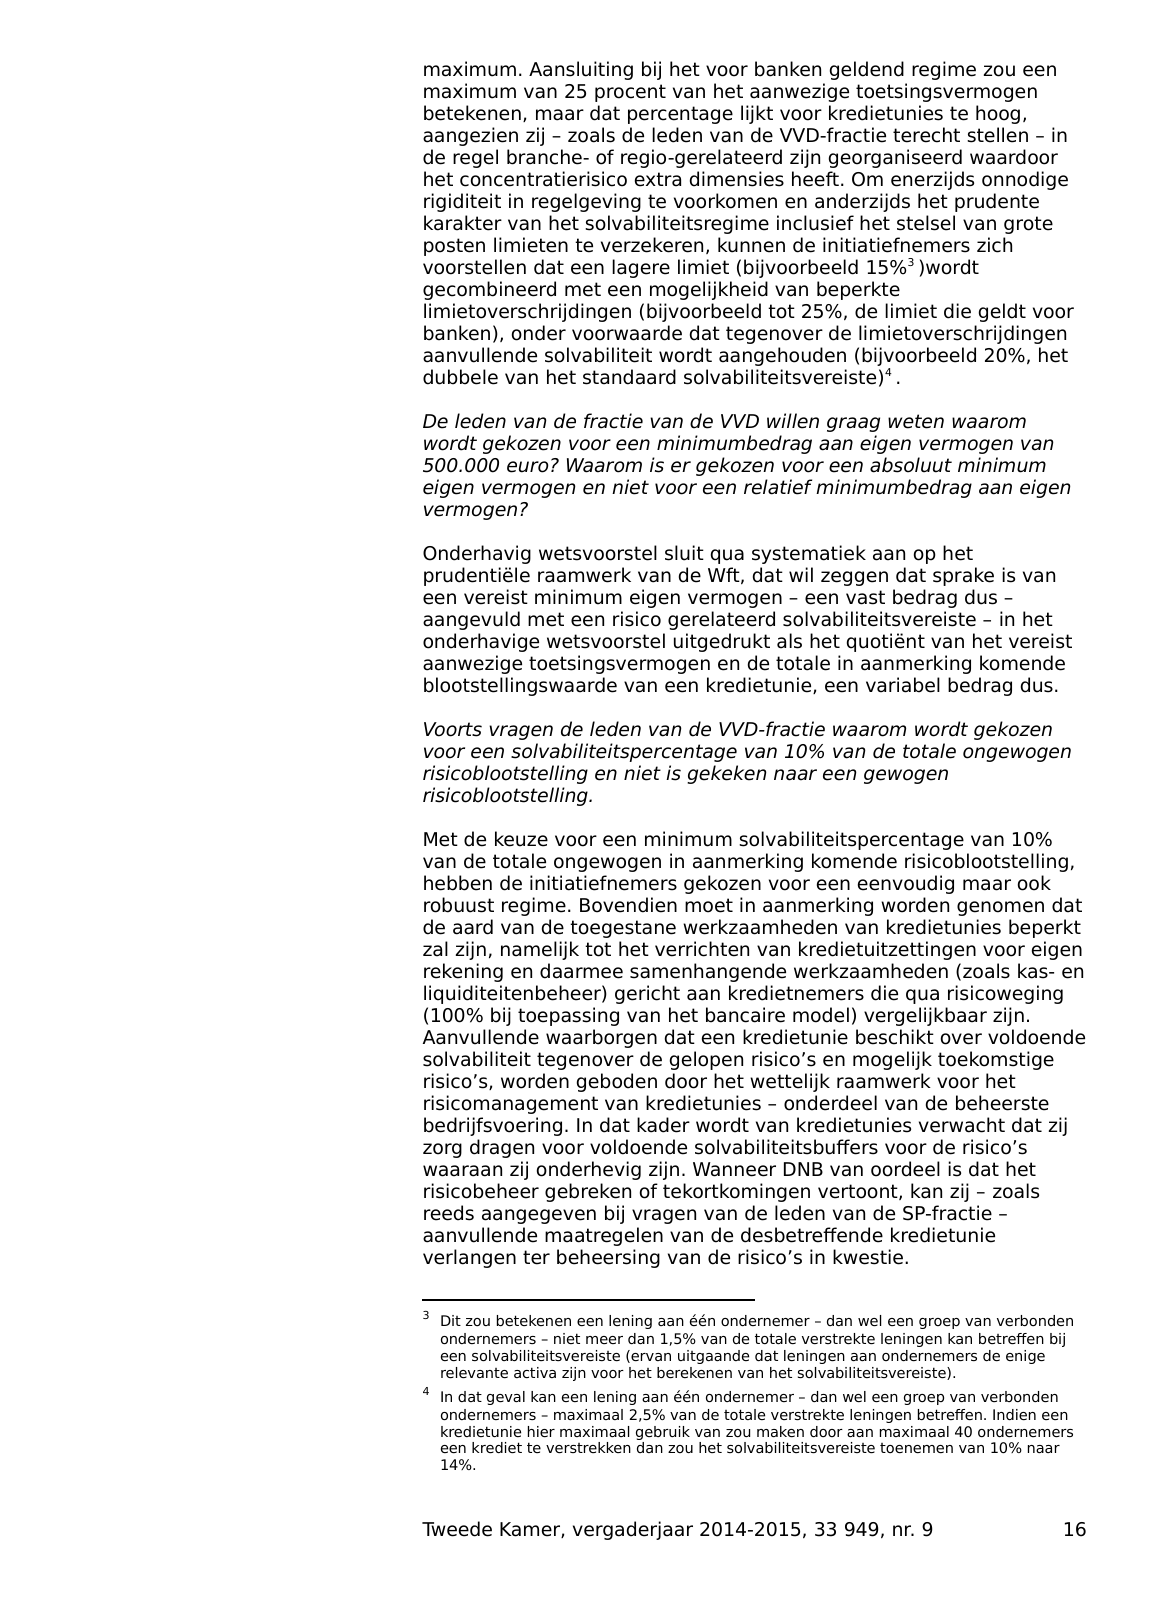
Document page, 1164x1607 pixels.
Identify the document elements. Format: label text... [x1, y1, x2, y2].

text maximum. Aansluiting bij het voor banken geldend regime zou een maximum van 25 procent van het aanwezige toetsingsvermogen betekenen, maar dat percentage lijkt voor kredietunies te hoog, aangezien zij – zoals de leden van de VVD-fractie terecht stellen – in de regel branche- of regio-gerelateerd zijn georganiseerd waardoor het concentratierisico extra dimensies heeft. Om enerzijds onnodige rigiditeit in regelgeving te voorkomen en anderzijds het prudente karakter van het solvabiliteitsregime inclusief het stelsel van grote posten limieten te verzekeren, kunnen de initiatiefnemers zich voorstellen dat een lagere limiet (bijvoorbeeld 15%)wordt gecombineerd met een mogelijkheid van beperkte limietoverschrijdingen (bijvoorbeeld tot 25%, de limiet die geldt voor banken), onder voorwaarde dat tegenover de limietoverschrijdingen aanvullende solvabiliteit wordt aangehouden (bijvoorbeeld 20%, het dubbele van het standaard solvabiliteitsvereiste). [422, 59, 1087, 389]
text Voorts vragen de leden van de VVD-fractie waarom wordt gekozen voor een solvabiliteitspercentage van 10% van de totale ongewogen risicoblootstelling en niet is gekeken naar een gewogen risicoblootstelling. [422, 719, 1087, 807]
text Onderhavig wetsvoorstel sluit qua systematiek aan op het prudentiële raamwerk van de Wft, dat wil zeggen dat sprake is van een vereist minimum eigen vermogen – een vast bedrag dus – aangevuld met een risico gerelateerd solvabiliteitsvereiste – in het onderhavige wetsvoorstel uitgedrukt als het quotiënt van het vereist aanwezige toetsingsvermogen en de totale in aanmerking komende blootstellingswaarde van een kredietunie, een variabel bedrag dus. [422, 543, 1087, 697]
text Dit zou betekenen een lening aan één ondernemer – dan wel een groep van verbonden ondernemers – niet meer dan 1,5% van de totale verstrekte leningen kan betreffen bij een solvabiliteitsvereiste (ervan uitgaande dat leningen aan ondernemers de enige relevante activa zijn voor het berekenen van het solvabiliteitsvereiste). [422, 1309, 1087, 1382]
text De leden van de fractie van de VVD willen graag weten waarom wordt gekozen voor een minimumbedrag aan eigen vermogen van 500.000 euro? Waarom is er gekozen voor een absoluut minimum eigen vermogen en niet voor een relatief minimumbedrag aan eigen vermogen? [422, 411, 1087, 521]
text Met de keuze voor een minimum solvabiliteitspercentage van 10% van de totale ongewogen in aanmerking komende risicoblootstelling, hebben de initiatiefnemers gekozen voor een eenvoudig maar ook robuust regime. Bovendien moet in aanmerking worden genomen dat de aard van de toegestane werkzaamheden van kredietunies beperkt zal zijn, namelijk tot het verrichten van kredietuitzettingen voor eigen rekening en daarmee samenhangende werkzaamheden (zoals kas- en liquiditeitenbeheer) gericht aan kredietnemers die qua risicoweging (100% bij toepassing van het bancaire model) vergelijkbaar zijn. Aanvullende waarborgen dat een kredietunie beschikt over voldoende solvabiliteit tegenover de gelopen risico’s en mogelijk toekomstige risico’s, worden geboden door het wettelijk raamwerk voor het risicomanagement van kredietunies – onderdeel van de beheerste bedrijfsvoering. In dat kader wordt van kredietunies verwacht dat zij zorg dragen voor voldoende solvabiliteitsbuffers voor de risico’s waaraan zij onderhevig zijn. Wanneer DNB van oordeel is dat het risicobeheer gebreken of tekortkomingen vertoont, kan zij – zoals reeds aangegeven bij vragen van de leden van de SP-fractie – aanvullende maatregelen van de desbetreffende kredietunie verlangen ter beheersing van de risico’s in kwestie. [422, 829, 1087, 1269]
text In dat geval kan een lening aan één ondernemer – dan wel een groep van verbonden ondernemers – maximaal 2,5% van de totale verstrekte leningen betreffen. Indien een kredietunie hier maximaal gebruik van zou maken door aan maximaal 40 ondernemers een krediet te verstrekken dan zou het solvabiliteitsvereiste toenemen van 10% naar 14%. [422, 1385, 1087, 1474]
